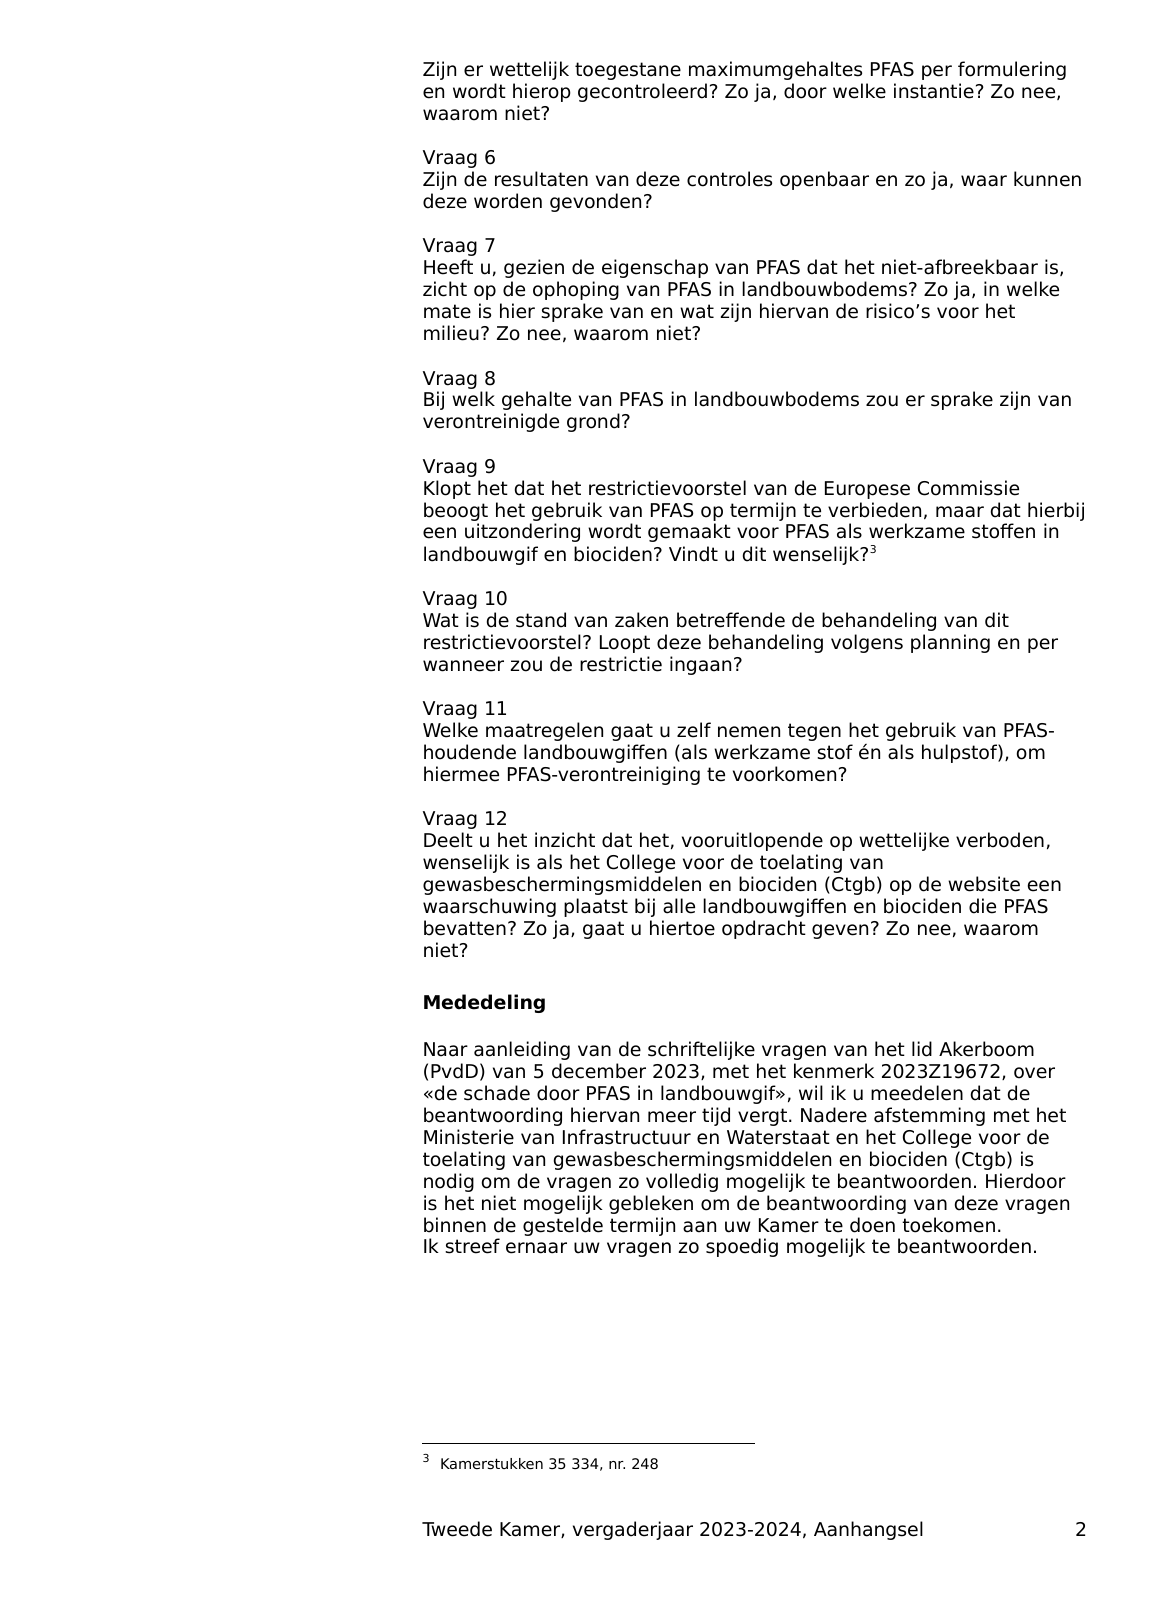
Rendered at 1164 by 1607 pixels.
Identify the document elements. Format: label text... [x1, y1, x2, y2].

text Vraag 7 [422, 235, 1087, 257]
text Klopt het dat het restrictievoorstel van de Europese Commissie beoogt het gebruik van PFAS op termijn te verbieden, maar dat hierbij een uitzondering wordt gemaakt voor PFAS als werkzame stoffen in landbouwgif en biociden? Vindt u dit wenselijk? [422, 477, 1087, 565]
text Vraag 9 [422, 456, 1087, 477]
text Kamerstukken 35 334, nr. 248 [422, 1452, 1087, 1474]
text Naar aanleiding van de schriftelijke vragen van het lid Akerboom (PvdD) van 5 december 2023, met het kenmerk 2023Z19672, over «de schade door PFAS in landbouwgif», wil ik u meedelen dat de beantwoording hiervan meer tijd vergt. Nadere afstemming met het Ministerie van Infrastructuur en Waterstaat en het College voor de toelating van gewasbeschermingsmiddelen en biociden (Ctgb) is nodig om de vragen zo volledig mogelijk te beantwoorden. Hierdoor is het niet mogelijk gebleken om de beantwoording van deze vragen binnen de gestelde termijn aan uw Kamer te doen toekomen. [422, 1039, 1087, 1236]
text Ik streef ernaar uw vragen zo spoedig mogelijk te beantwoorden. [422, 1236, 1087, 1258]
text Vraag 11 [422, 698, 1087, 720]
text Heeft u, gezien de eigenschap van PFAS dat het niet-afbreekbaar is, zicht op de ophoping van PFAS in landbouwbodems? Zo ja, in welke mate is hier sprake van en wat zijn hiervan de risico’s voor het milieu? Zo nee, waarom niet? [422, 257, 1087, 345]
subtitle Mededeling [422, 992, 1087, 1014]
text Vraag 6 [422, 147, 1087, 169]
text Deelt u het inzicht dat het, vooruitlopende op wettelijke verboden, wenselijk is als het College voor de toelating van gewasbeschermingsmiddelen en biociden (Ctgb) op de website een waarschuwing plaatst bij alle landbouwgiffen en biociden die PFAS bevatten? Zo ja, gaat u hiertoe opdracht geven? Zo nee, waarom niet? [422, 830, 1087, 962]
text Vraag 12 [422, 808, 1087, 830]
text Bij welk gehalte van PFAS in landbouwbodems zou er sprake zijn van verontreinigde grond? [422, 389, 1087, 433]
text Vraag 8 [422, 367, 1087, 389]
text Zijn de resultaten van deze controles openbaar en zo ja, waar kunnen deze worden gevonden? [422, 169, 1087, 213]
text Wat is de stand van zaken betreffende de behandeling van dit restrictievoorstel? Loopt deze behandeling volgens planning en per wanneer zou de restrictie ingaan? [422, 609, 1087, 676]
text Vraag 10 [422, 588, 1087, 609]
text Welke maatregelen gaat u zelf nemen tegen het gebruik van PFAS-houdende landbouwgiffen (als werkzame stof én als hulpstof), om hiermee PFAS-verontreiniging te voorkomen? [422, 720, 1087, 786]
text Zijn er wettelijk toegestane maximumgehaltes PFAS per formulering en wordt hierop gecontroleerd? Zo ja, door welke instantie? Zo nee, waarom niet? [422, 59, 1087, 125]
